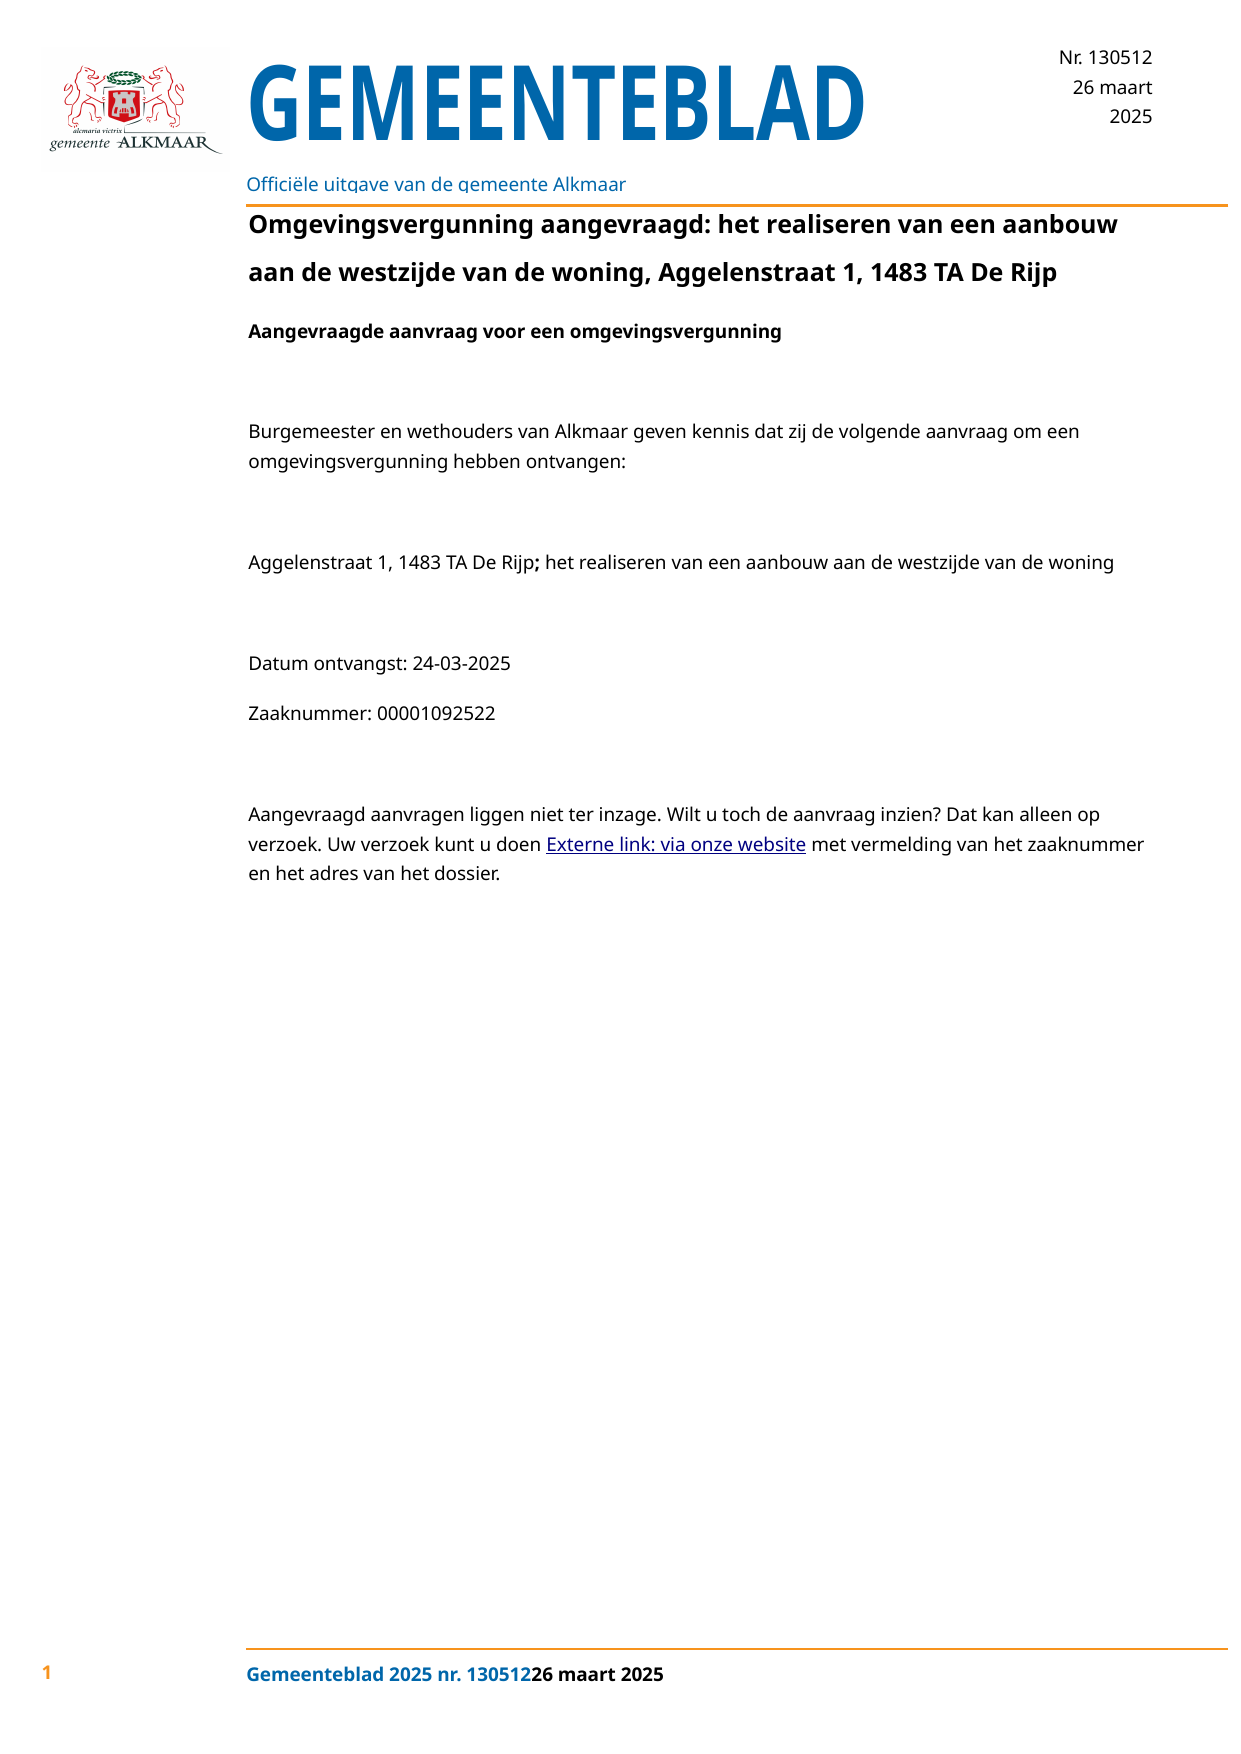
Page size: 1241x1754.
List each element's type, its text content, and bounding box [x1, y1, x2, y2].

text Omgevingsvergunning aangevraagd: het realiseren van een aanbouw aan de westzijde van de woning, Aggelenstraat 1, 1483 TA De Rijp [248, 207, 1152, 288]
text Aggelenstraat 1, 1483 TA De Rijp; het realiseren van een aanbouw aan de westzijde van de woning [248, 549, 1152, 575]
text Burgemeester en wethouders van Alkmaar geven kennis dat zij de volgende aanvraag om een omgevingsvergunning hebben ontvangen: [248, 419, 1152, 474]
text Aangevraagd aanvragen liggen niet ter inzage. Wilt u toch de aanvraag inzien? Dat kan alleen op verzoek. Uw verzoek kunt u doen Externe link: via onze website met vermelding van het zaaknummer en het adres van het dossier. [248, 801, 1152, 886]
text Aangevraagde aanvraag voor een omgevingsvergunning [248, 318, 1152, 344]
text Zaaknummer: 00001092522 [248, 700, 1152, 726]
picture [41, 47, 231, 172]
text Datum ontvangst: 24-03-2025 [248, 650, 1152, 676]
